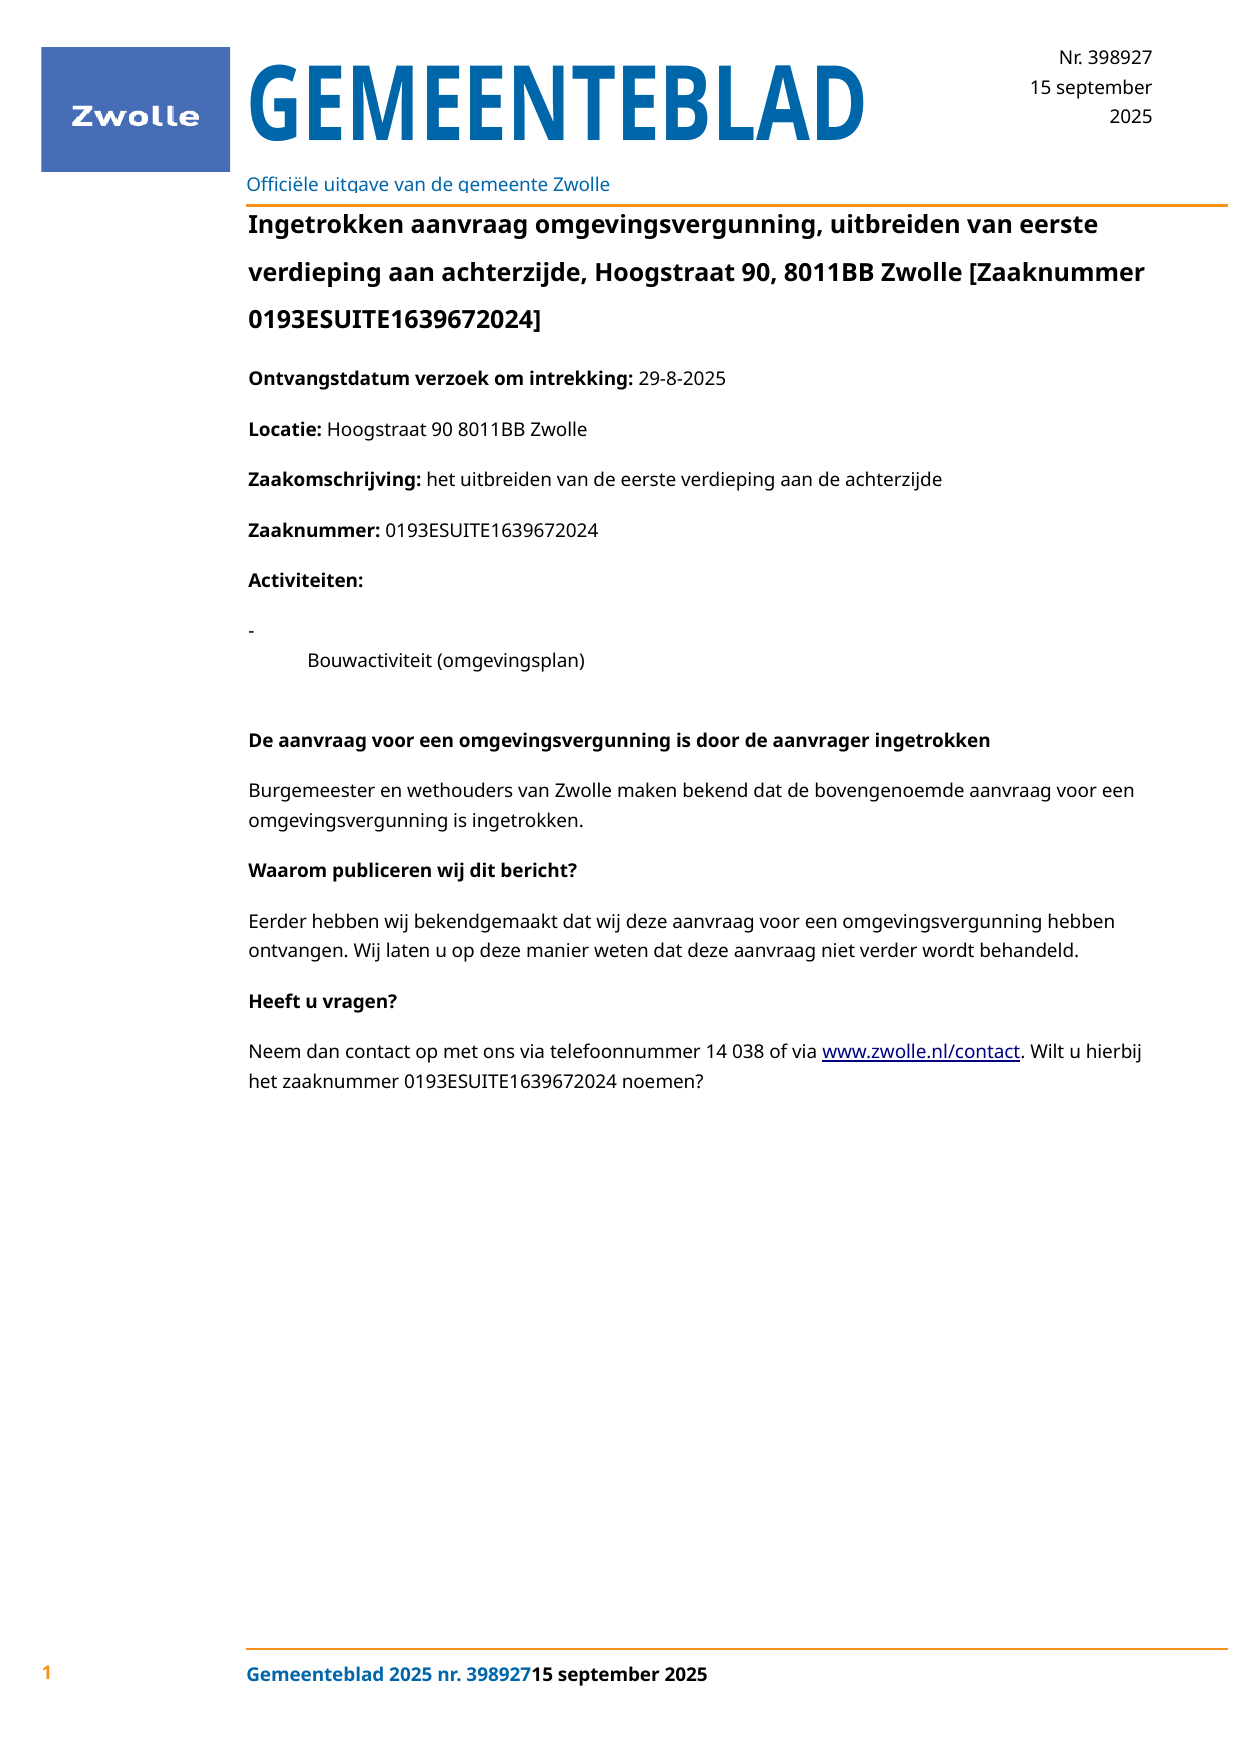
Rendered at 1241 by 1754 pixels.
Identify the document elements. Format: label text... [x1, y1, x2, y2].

text Waarom publiceren wij dit bericht? [248, 858, 1152, 883]
text Zaaknummer: 0193ESUITE1639672024 [248, 517, 1152, 542]
text Heeft u vragen? [248, 988, 1152, 1014]
text De aanvraag voor een omgevingsvergunning is door de aanvrager ingetrokken [248, 727, 1152, 753]
text Neem dan contact op met ons via telefoonnummer 14 038 of via www.zwolle.nl/contact. Wilt u hierbij het zaaknummer 0193ESUITE1639672024 noemen? [248, 1038, 1152, 1094]
text Eerder hebben wij bekendgemaakt dat wij deze aanvraag voor een omgevingsvergunning hebben ontvangen. Wij laten u op deze manier weten dat deze aanvraag niet verder wordt behandeld. [248, 908, 1152, 963]
text Ingetrokken aanvraag omgevingsvergunning, uitbreiden van eerste verdieping aan achterzijde, Hoogstraat 90, 8011BB Zwolle [Zaaknummer 0193ESUITE1639672024] [248, 207, 1152, 336]
text Burgemeester en wethouders van Zwolle maken bekend dat de bovengenoemde aanvraag voor een omgevingsvergunning is ingetrokken. [248, 778, 1152, 833]
text Activiteiten: [248, 567, 1152, 593]
text Ontvangstdatum verzoek om intrekking: 29-8-2025 [248, 366, 1152, 391]
list Bouwactiviteit (omgevingsplan) [248, 647, 1152, 673]
picture [41, 47, 231, 172]
text Zaakomschrijving: het uitbreiden van de eerste verdieping aan de achterzijde [248, 466, 1152, 492]
text Locatie: Hoogstraat 90 8011BB Zwolle [248, 416, 1152, 442]
